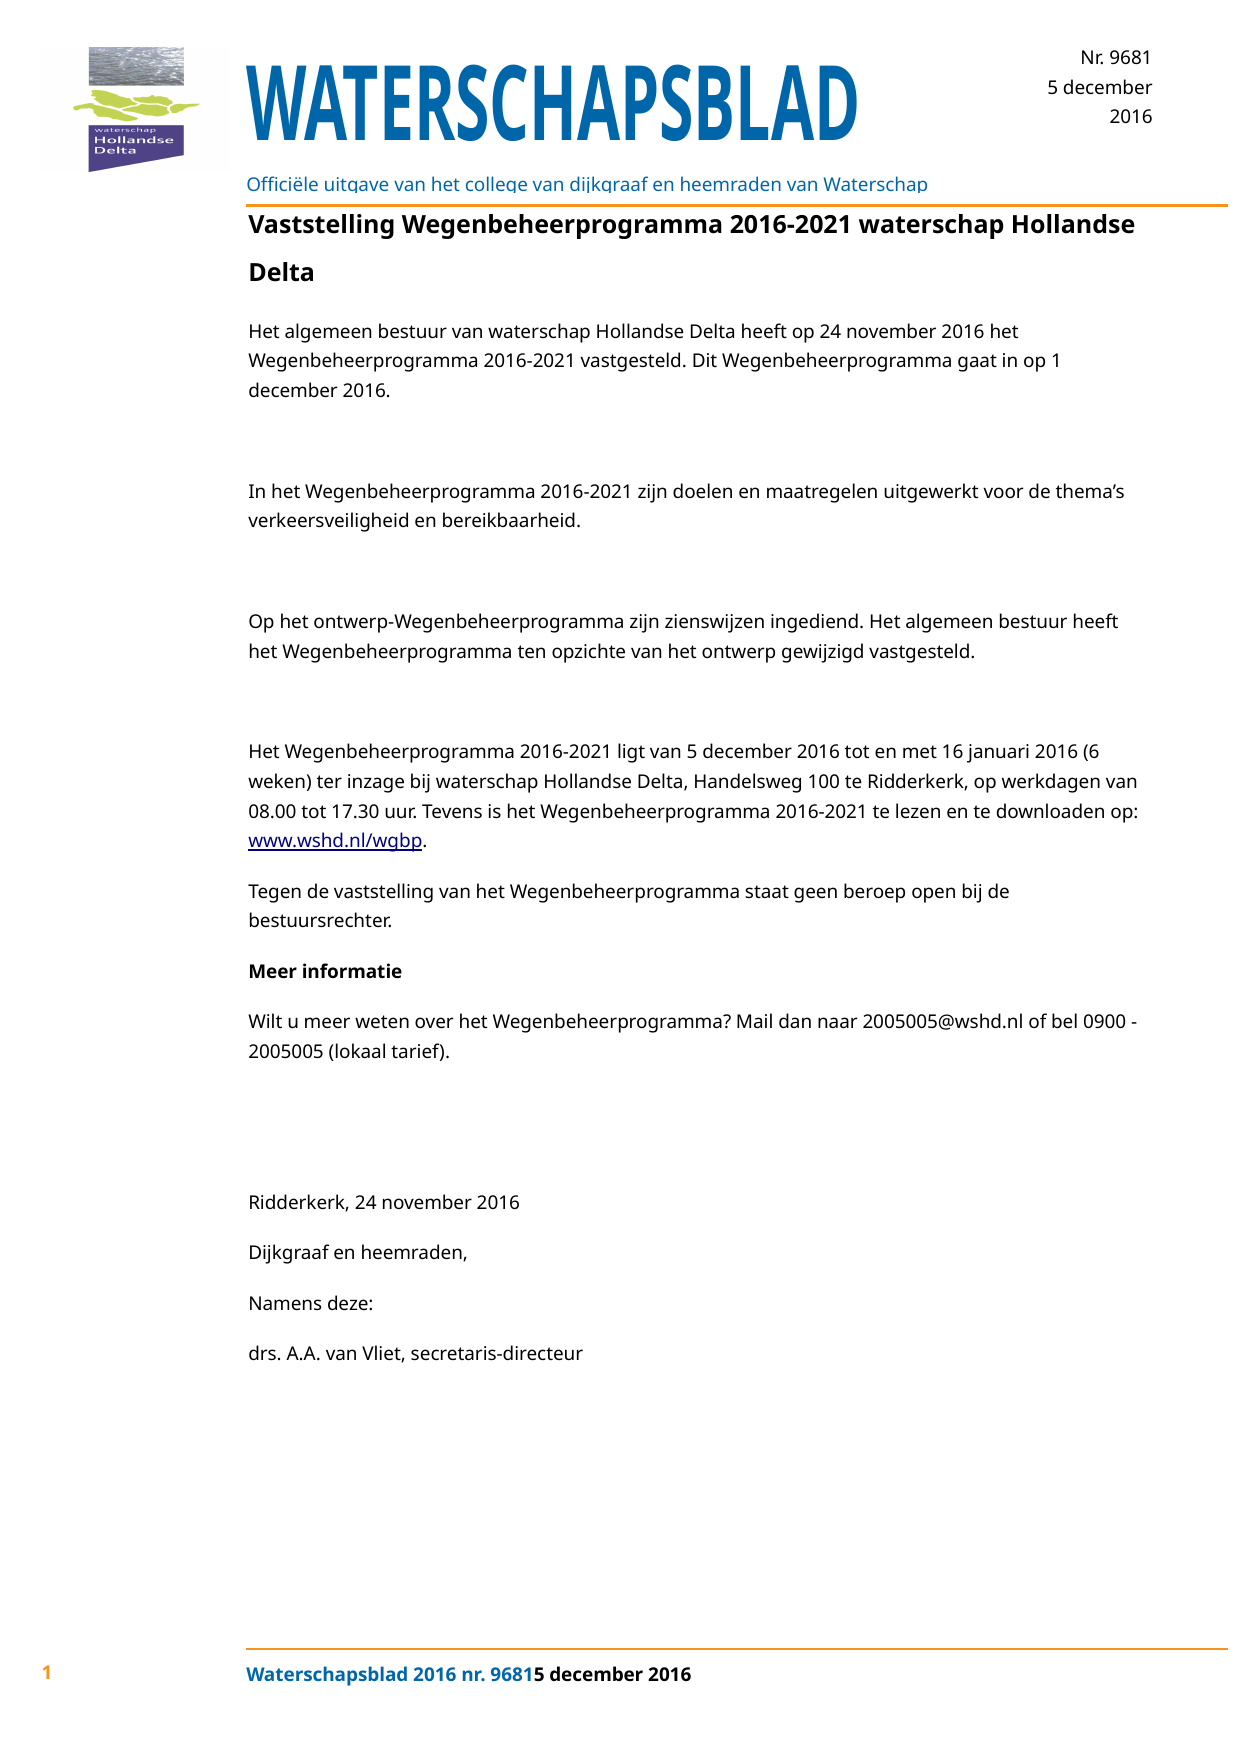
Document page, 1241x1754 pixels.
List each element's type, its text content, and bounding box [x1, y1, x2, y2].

picture [41, 47, 231, 172]
text Wilt u meer weten over het Wegenbeheerprogramma? Mail dan naar 2005005@wshd.nl of bel 0900 -2005005 (lokaal tarief). [248, 1008, 1152, 1064]
text Meer informatie [248, 958, 1152, 984]
text Vaststelling Wegenbeheerprogramma 2016-2021 waterschap Hollandse Delta [248, 207, 1152, 288]
text drs. A.A. van Vliet, secretaris-directeur [248, 1340, 1152, 1366]
text Het algemeen bestuur van waterschap Hollandse Delta heeft op 24 november 2016 het Wegenbeheerprogramma 2016-2021 vastgesteld. Dit Wegenbeheerprogramma gaat in op 1 december 2016. [248, 318, 1152, 403]
text Dijkgraaf en heemraden, [248, 1239, 1152, 1265]
text In het Wegenbeheerprogramma 2016-2021 zijn doelen en maatregelen uitgewerkt voor de thema’s verkeersveiligheid en bereikbaarheid. [248, 478, 1152, 533]
text Ridderkerk, 24 november 2016 [248, 1189, 1152, 1215]
text Het Wegenbeheerprogramma 2016-2021 ligt van 5 december 2016 tot en met 16 januari 2016 (6 weken) ter inzage bij waterschap Hollandse Delta, Handelsweg 100 te Ridderkerk, op werkdagen van 08.00 tot 17.30 uur. Tevens is het Wegenbeheerprogramma 2016-2021 te lezen en te downloaden op: www.wshd.nl/wgbp. [248, 739, 1152, 853]
text Op het ontwerp-Wegenbeheerprogramma zijn zienswijzen ingediend. Het algemeen bestuur heeft het Wegenbeheerprogramma ten opzichte van het ontwerp gewijzigd vastgesteld. [248, 608, 1152, 664]
text Namens deze: [248, 1290, 1152, 1316]
text Tegen de vaststelling van het Wegenbeheerprogramma staat geen beroep open bij de bestuursrechter. [248, 878, 1152, 933]
